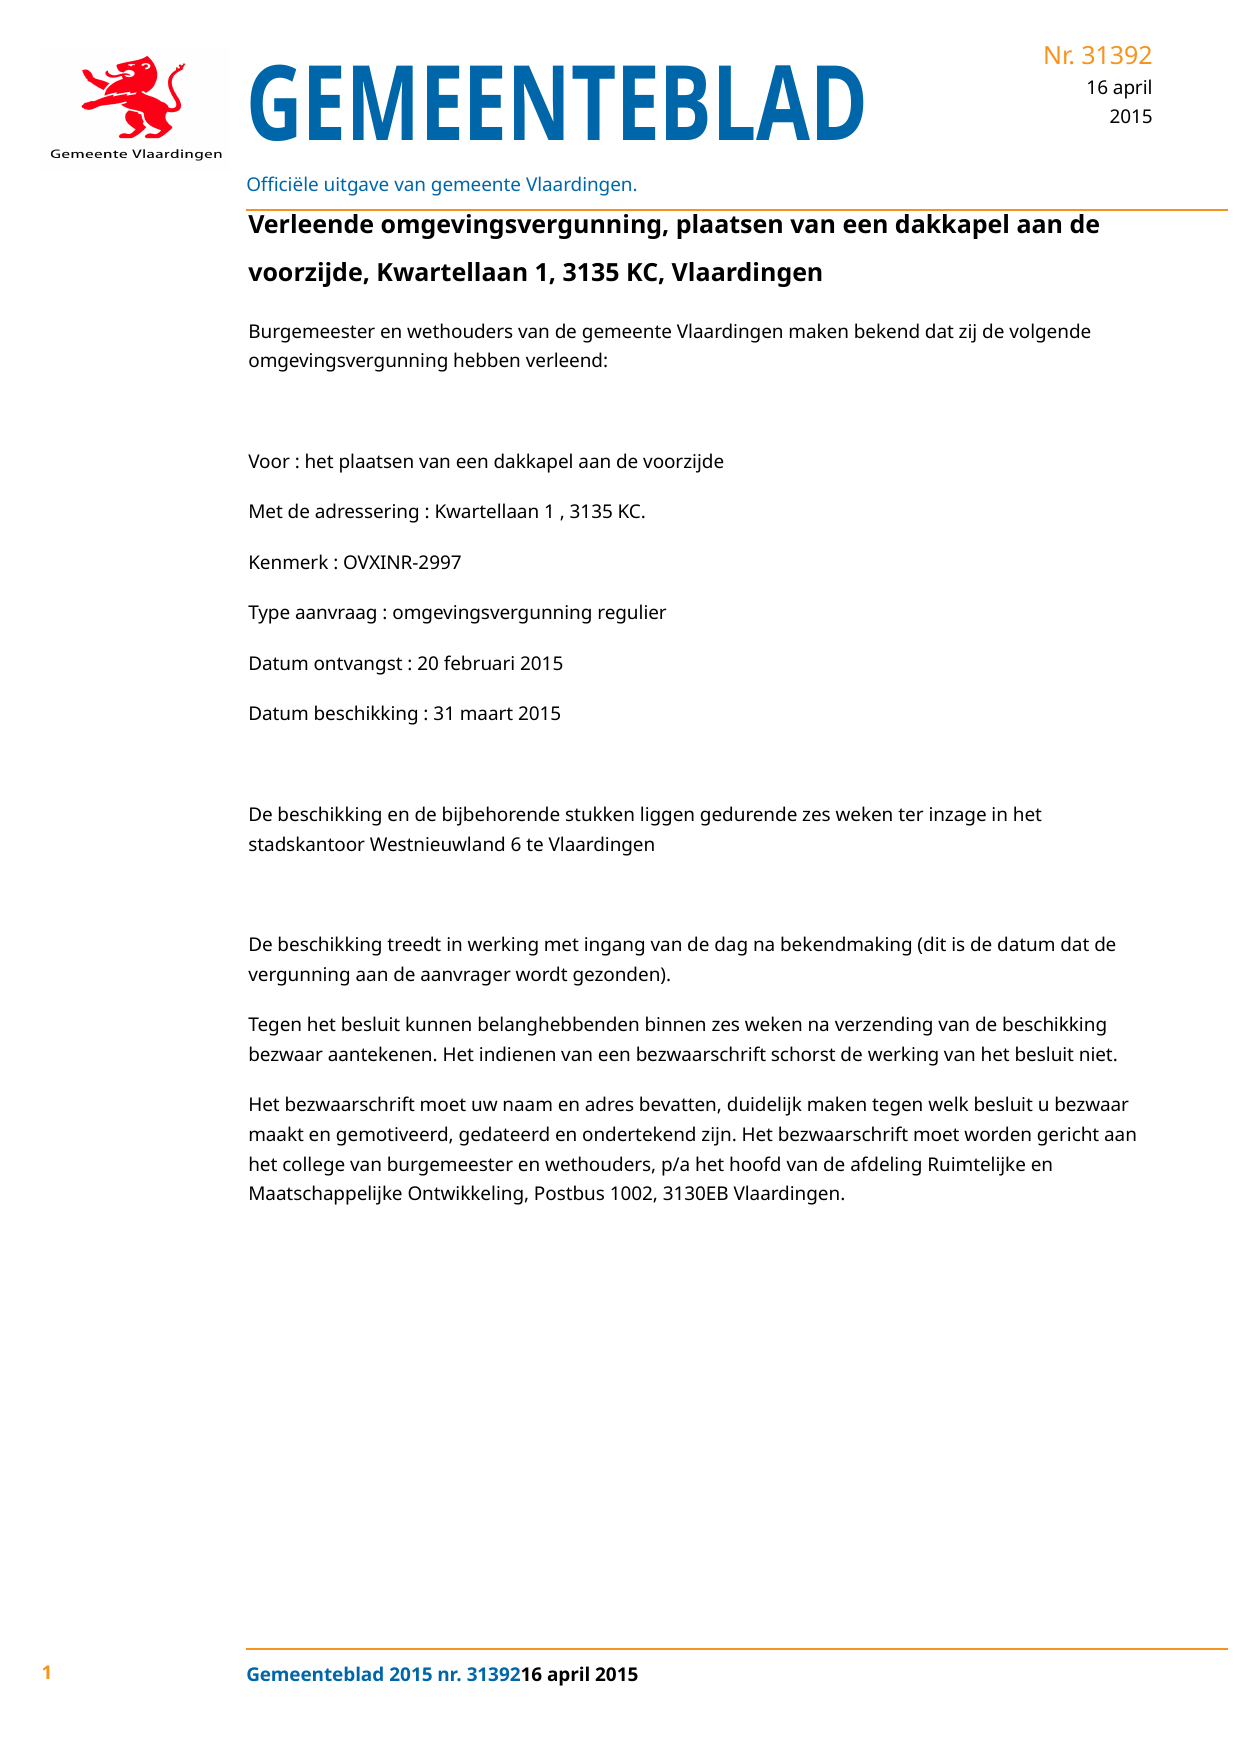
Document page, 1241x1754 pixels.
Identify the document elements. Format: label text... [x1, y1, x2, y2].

text De beschikking treedt in werking met ingang van de dag na bekendmaking (dit is de datum dat de vergunning aan de aanvrager wordt gezonden). [248, 932, 1152, 987]
text Tegen het besluit kunnen belanghebbenden binnen zes weken na verzending van de beschikking bezwaar aantekenen. Het indienen van een bezwaarschrift schorst de werking van het besluit niet. [248, 1012, 1152, 1067]
text Kenmerk : OVXINR-2997 [248, 549, 1152, 575]
picture [41, 47, 231, 172]
text Verleende omgevingsvergunning, plaatsen van een dakkapel aan de voorzijde, Kwartellaan 1, 3135 KC, Vlaardingen [248, 211, 1152, 288]
text Het bezwaarschrift moet uw naam en adres bevatten, duidelijk maken tegen welk besluit u bezwaar maakt en gemotiveerd, gedateerd en ondertekend zijn. Het bezwaarschrift moet worden gericht aan het college van burgemeester en wethouders, p/a het hoofd van de afdeling Ruimtelijke en Maatschappelijke Ontwikkeling, Postbus 1002, 3130EB Vlaardingen. [248, 1092, 1152, 1206]
text De beschikking en de bijbehorende stukken liggen gedurende zes weken ter inzage in het stadskantoor Westnieuwland 6 te Vlaardingen [248, 801, 1152, 857]
text Voor : het plaatsen van een dakkapel aan de voorzijde [248, 448, 1152, 474]
text Datum ontvangst : 20 februari 2015 [248, 650, 1152, 676]
text Burgemeester en wethouders van de gemeente Vlaardingen maken bekend dat zij de volgende omgevingsvergunning hebben verleend: [248, 318, 1152, 373]
text Met de adressering : Kwartellaan 1 , 3135 KC. [248, 499, 1152, 524]
text Type aanvraag : omgevingsvergunning regulier [248, 599, 1152, 625]
text Datum beschikking : 31 maart 2015 [248, 700, 1152, 726]
